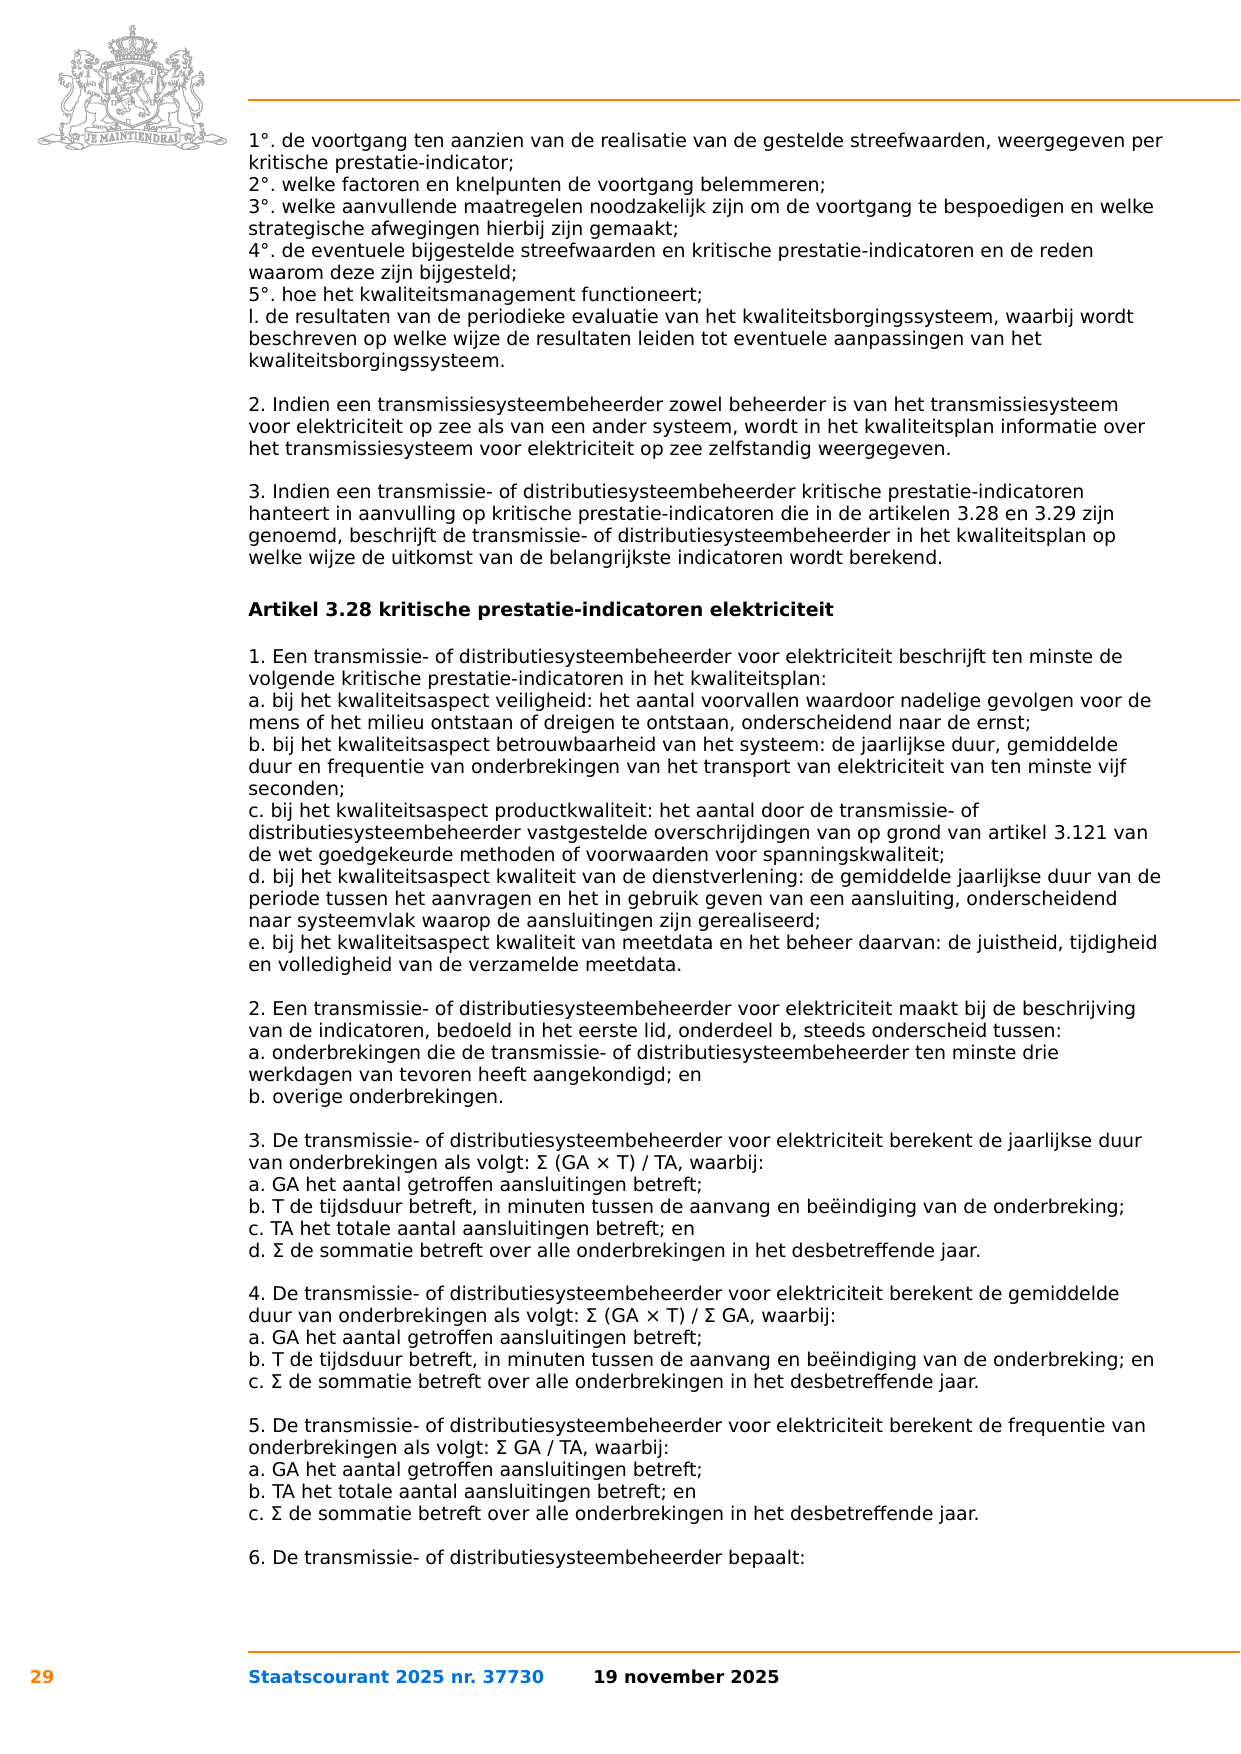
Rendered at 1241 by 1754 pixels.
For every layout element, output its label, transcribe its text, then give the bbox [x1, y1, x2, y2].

text a. GA het aantal getroffen aansluitingen betreft; [248, 1459, 1163, 1481]
text 3. De transmissie- of distributiesysteembeheerder voor elektriciteit berekent de jaarlijkse duur van onderbrekingen als volgt: Σ (GA × T) / TA, waarbij: [248, 1129, 1163, 1173]
text b. T de tijdsduur betreft, in minuten tussen de aanvang en beëindiging van de onderbreking; [248, 1196, 1163, 1217]
text d. Σ de sommatie betreft over alle onderbrekingen in het desbetreffende jaar. [248, 1239, 1163, 1261]
text 4°. de eventuele bijgestelde streefwaarden en kritische prestatie-indicatoren en de reden waarom deze zijn bijgesteld; [248, 240, 1163, 284]
text a. GA het aantal getroffen aansluitingen betreft; [248, 1173, 1163, 1196]
text a. bij het kwaliteitsaspect veiligheid: het aantal voorvallen waardoor nadelige gevolgen voor de mens of het milieu ontstaan of dreigen te ontstaan, onderscheidend naar de ernst; [248, 690, 1163, 734]
text 2°. welke factoren en knelpunten de voortgang belemmeren; [248, 174, 1163, 196]
text 3°. welke aanvullende maatregelen noodzakelijk zijn om de voortgang te bespoedigen en welke strategische afwegingen hierbij zijn gemaakt; [248, 196, 1163, 240]
text e. bij het kwaliteitsaspect kwaliteit van meetdata en het beheer daarvan: de juistheid, tijdigheid en volledigheid van de verzamelde meetdata. [248, 932, 1163, 976]
text a. GA het aantal getroffen aansluitingen betreft; [248, 1327, 1163, 1349]
text c. bij het kwaliteitsaspect productkwaliteit: het aantal door de transmissie- of distributiesysteembeheerder vastgestelde overschrijdingen van op grond van artikel 3.121 van de wet goedgekeurde methoden of voorwaarden voor spanningskwaliteit; [248, 800, 1163, 866]
picture [38, 25, 227, 150]
text 4. De transmissie- of distributiesysteembeheerder voor elektriciteit berekent de gemiddelde duur van onderbrekingen als volgt: Σ (GA × T) / Σ GA, waarbij: [248, 1283, 1163, 1327]
text 2. Indien een transmissiesysteembeheerder zowel beheerder is van het transmissiesysteem voor elektriciteit op zee als van een ander systeem, wordt in het kwaliteitsplan informatie over het transmissiesysteem voor elektriciteit op zee zelfstandig weergegeven. [248, 393, 1163, 459]
text b. overige onderbrekingen. [248, 1086, 1163, 1108]
text 5°. hoe het kwaliteitsmanagement functioneert; [248, 284, 1163, 306]
text 1°. de voortgang ten aanzien van de realisatie van de gestelde streefwaarden, weergegeven per kritische prestatie-indicator; [248, 130, 1163, 174]
text c. Σ de sommatie betreft over alle onderbrekingen in het desbetreffende jaar. [248, 1503, 1163, 1525]
text l. de resultaten van de periodieke evaluatie van het kwaliteitsborgingssysteem, waarbij wordt beschreven op welke wijze de resultaten leiden tot eventuele aanpassingen van het kwaliteitsborgingssysteem. [248, 306, 1163, 372]
text 2. Een transmissie- of distributiesysteembeheerder voor elektriciteit maakt bij de beschrijving van de indicatoren, bedoeld in het eerste lid, onderdeel b, steeds onderscheid tussen: [248, 998, 1163, 1042]
text 1. Een transmissie- of distributiesysteembeheerder voor elektriciteit beschrijft ten minste de volgende kritische prestatie-indicatoren in het kwaliteitsplan: [248, 646, 1163, 690]
text c. Σ de sommatie betreft over alle onderbrekingen in het desbetreffende jaar. [248, 1371, 1163, 1393]
text d. bij het kwaliteitsaspect kwaliteit van de dienstverlening: de gemiddelde jaarlijkse duur van de periode tussen het aanvragen en het in gebruik geven van een aansluiting, onderscheidend naar systeemvlak waarop de aansluitingen zijn gerealiseerd; [248, 866, 1163, 932]
text 6. De transmissie- of distributiesysteembeheerder bepaalt: [248, 1547, 1163, 1569]
text 5. De transmissie- of distributiesysteembeheerder voor elektriciteit berekent de frequentie van onderbrekingen als volgt: Σ GA / TA, waarbij: [248, 1415, 1163, 1459]
subtitle Artikel 3.28 kritische prestatie-indicatoren elektriciteit [248, 599, 1163, 621]
text b. T de tijdsduur betreft, in minuten tussen de aanvang en beëindiging van de onderbreking; en [248, 1349, 1163, 1371]
text a. onderbrekingen die de transmissie- of distributiesysteembeheerder ten minste drie werkdagen van tevoren heeft aangekondigd; en [248, 1042, 1163, 1086]
text b. TA het totale aantal aansluitingen betreft; en [248, 1481, 1163, 1503]
text 3. Indien een transmissie- of distributiesysteembeheerder kritische prestatie-indicatoren hanteert in aanvulling op kritische prestatie-indicatoren die in de artikelen 3.28 en 3.29 zijn genoemd, beschrijft de transmissie- of distributiesysteembeheerder in het kwaliteitsplan op welke wijze de uitkomst van de belangrijkste indicatoren wordt berekend. [248, 481, 1163, 569]
text c. TA het totale aantal aansluitingen betreft; en [248, 1217, 1163, 1239]
text b. bij het kwaliteitsaspect betrouwbaarheid van het systeem: de jaarlijkse duur, gemiddelde duur en frequentie van onderbrekingen van het transport van elektriciteit van ten minste vijf seconden; [248, 734, 1163, 800]
